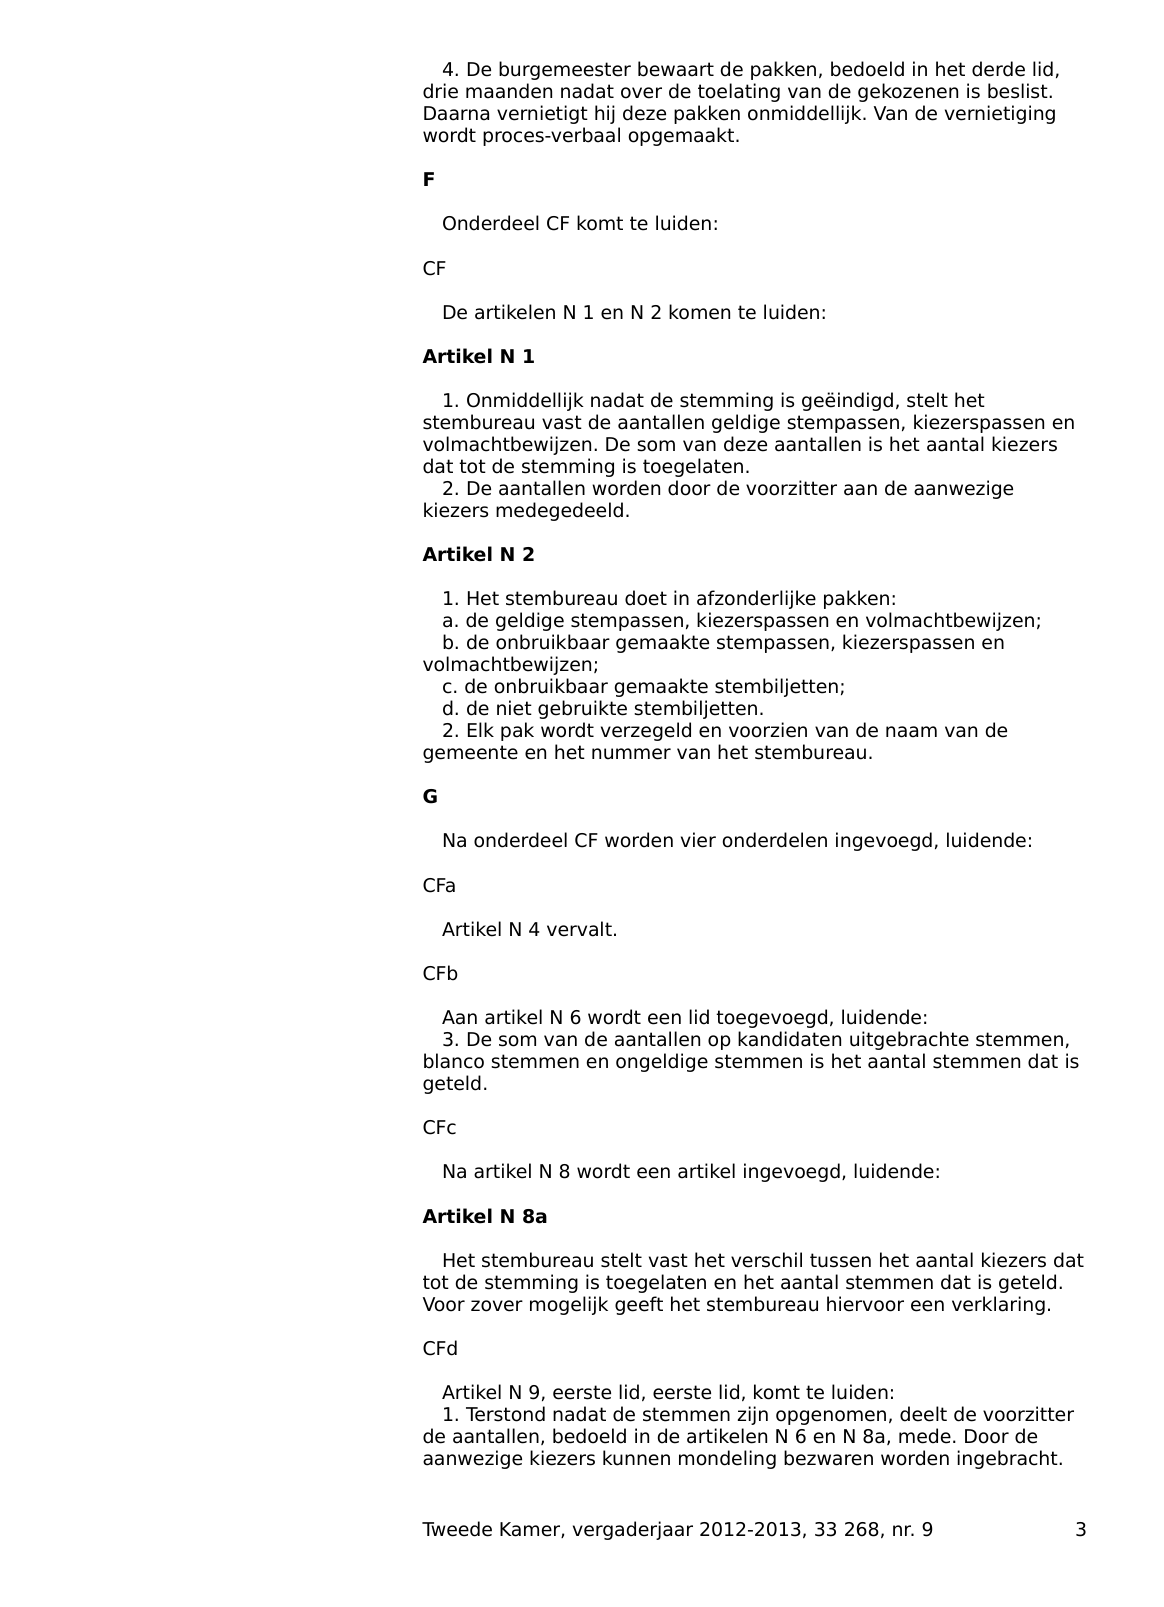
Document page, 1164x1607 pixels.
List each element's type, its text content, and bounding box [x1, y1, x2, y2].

subtitle Artikel N 8a [422, 1206, 1087, 1227]
text c. de onbruikbaar gemaakte stembiljetten; [422, 676, 1087, 698]
text a. de geldige stempassen, kiezerspassen en volmachtbewijzen; [422, 610, 1087, 632]
text 3. De som van de aantallen op kandidaten uitgebrachte stemmen, blanco stemmen en ongeldige stemmen is het aantal stemmen dat is geteld. [422, 1029, 1087, 1095]
text Artikel N 9, eerste lid, eerste lid, komt te luiden: [422, 1382, 1087, 1404]
subtitle Artikel N 1 [422, 346, 1087, 368]
subtitle CFd [422, 1338, 1087, 1360]
text 4. De burgemeester bewaart de pakken, bedoeld in het derde lid, drie maanden nadat over de toelating van de gekozenen is beslist. Daarna vernietigt hij deze pakken onmiddellijk. Van de vernietiging wordt proces-verbaal opgemaakt. [422, 59, 1087, 147]
subtitle G [422, 786, 1087, 808]
subtitle CFc [422, 1117, 1087, 1139]
text b. de onbruikbaar gemaakte stempassen, kiezerspassen en volmachtbewijzen; [422, 632, 1087, 676]
subtitle CF [422, 257, 1087, 279]
text d. de niet gebruikte stembiljetten. [422, 698, 1087, 720]
subtitle CFb [422, 963, 1087, 985]
text Aan artikel N 6 wordt een lid toegevoegd, luidende: [422, 1007, 1087, 1029]
text Na onderdeel CF worden vier onderdelen ingevoegd, luidende: [422, 830, 1087, 852]
text 2. De aantallen worden door de voorzitter aan de aanwezige kiezers medegedeeld. [422, 478, 1087, 522]
subtitle Artikel N 2 [422, 544, 1087, 566]
subtitle CFa [422, 874, 1087, 897]
text Na artikel N 8 wordt een artikel ingevoegd, luidende: [422, 1161, 1087, 1183]
text 1. Terstond nadat de stemmen zijn opgenomen, deelt de voorzitter de aantallen, bedoeld in de artikelen N 6 en N 8a, mede. Door de aanwezige kiezers kunnen mondeling bezwaren worden ingebracht. [422, 1404, 1087, 1470]
text De artikelen N 1 en N 2 komen te luiden: [422, 302, 1087, 324]
text 2. Elk pak wordt verzegeld en voorzien van de naam van de gemeente en het nummer van het stembureau. [422, 720, 1087, 764]
subtitle F [422, 169, 1087, 191]
text Onderdeel CF komt te luiden: [422, 213, 1087, 235]
text 1. Het stembureau doet in afzonderlijke pakken: [422, 588, 1087, 610]
text Artikel N 4 vervalt. [422, 919, 1087, 941]
text 1. Onmiddellijk nadat de stemming is geëindigd, stelt het stembureau vast de aantallen geldige stempassen, kiezerspassen en volmachtbewijzen. De som van deze aantallen is het aantal kiezers dat tot de stemming is toegelaten. [422, 390, 1087, 478]
text Het stembureau stelt vast het verschil tussen het aantal kiezers dat tot de stemming is toegelaten en het aantal stemmen dat is geteld. Voor zover mogelijk geeft het stembureau hiervoor een verklaring. [422, 1250, 1087, 1316]
